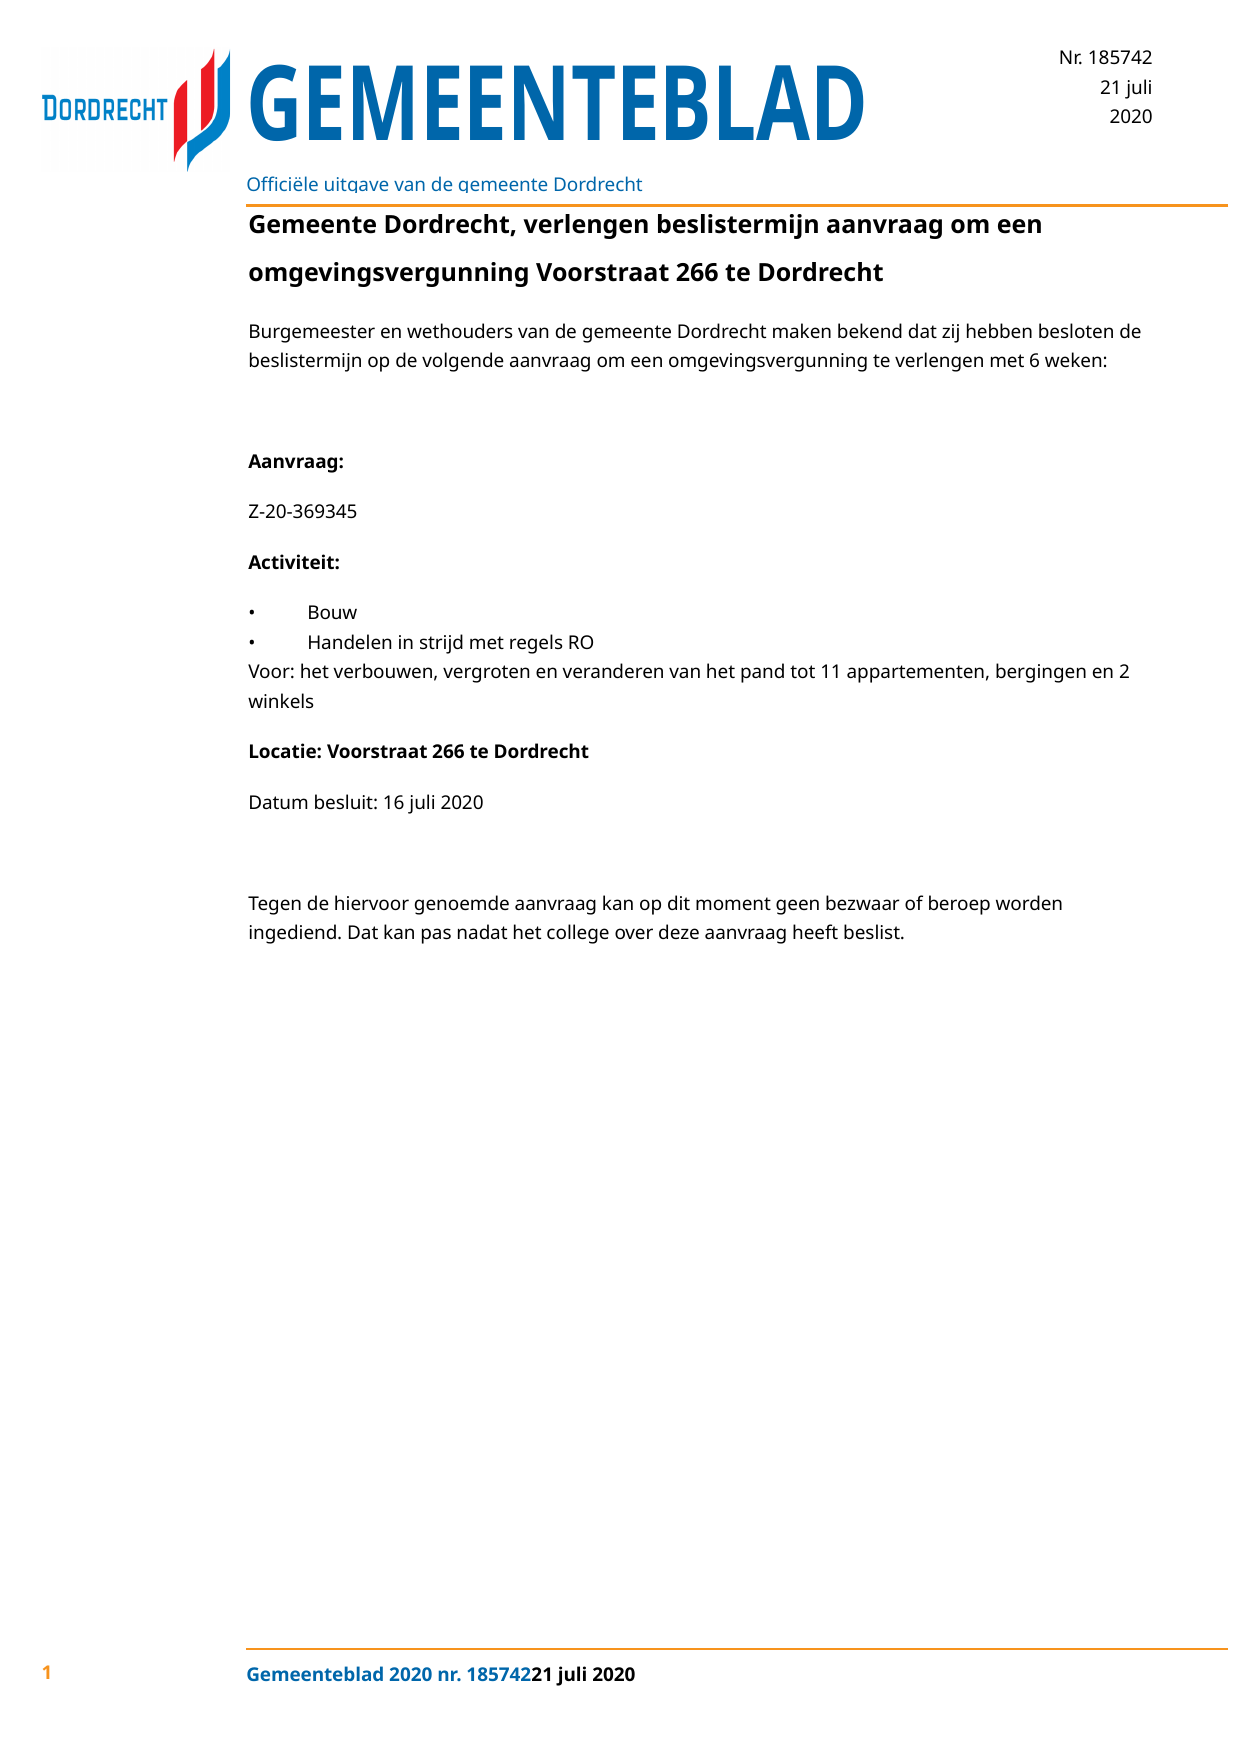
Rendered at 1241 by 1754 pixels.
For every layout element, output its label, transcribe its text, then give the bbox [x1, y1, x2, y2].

text Datum besluit: 16 juli 2020 [248, 789, 1152, 815]
text Z-20-369345 [248, 499, 1152, 524]
picture [41, 47, 231, 172]
text Locatie: Voorstraat 266 te Dordrecht [248, 739, 1152, 764]
text Voor: het verbouwen, vergroten en veranderen van het pand tot 11 appartementen, bergingen en 2 winkels [248, 659, 1152, 714]
text Aanvraag: [248, 448, 1152, 474]
text Tegen de hiervoor genoemde aanvraag kan op dit moment geen bezwaar of beroep worden ingediend. Dat kan pas nadat het college over deze aanvraag heeft beslist. [248, 890, 1152, 945]
text Gemeente Dordrecht, verlengen beslistermijn aanvraag om een omgevingsvergunning Voorstraat 266 te Dordrecht [248, 207, 1152, 288]
list Bouw [248, 599, 1152, 625]
list Handelen in strijd met regels RO [248, 629, 1152, 655]
text Burgemeester en wethouders van de gemeente Dordrecht maken bekend dat zij hebben besloten de beslistermijn op de volgende aanvraag om een omgevingsvergunning te verlengen met 6 weken: [248, 318, 1152, 373]
text Activiteit: [248, 549, 1152, 575]
